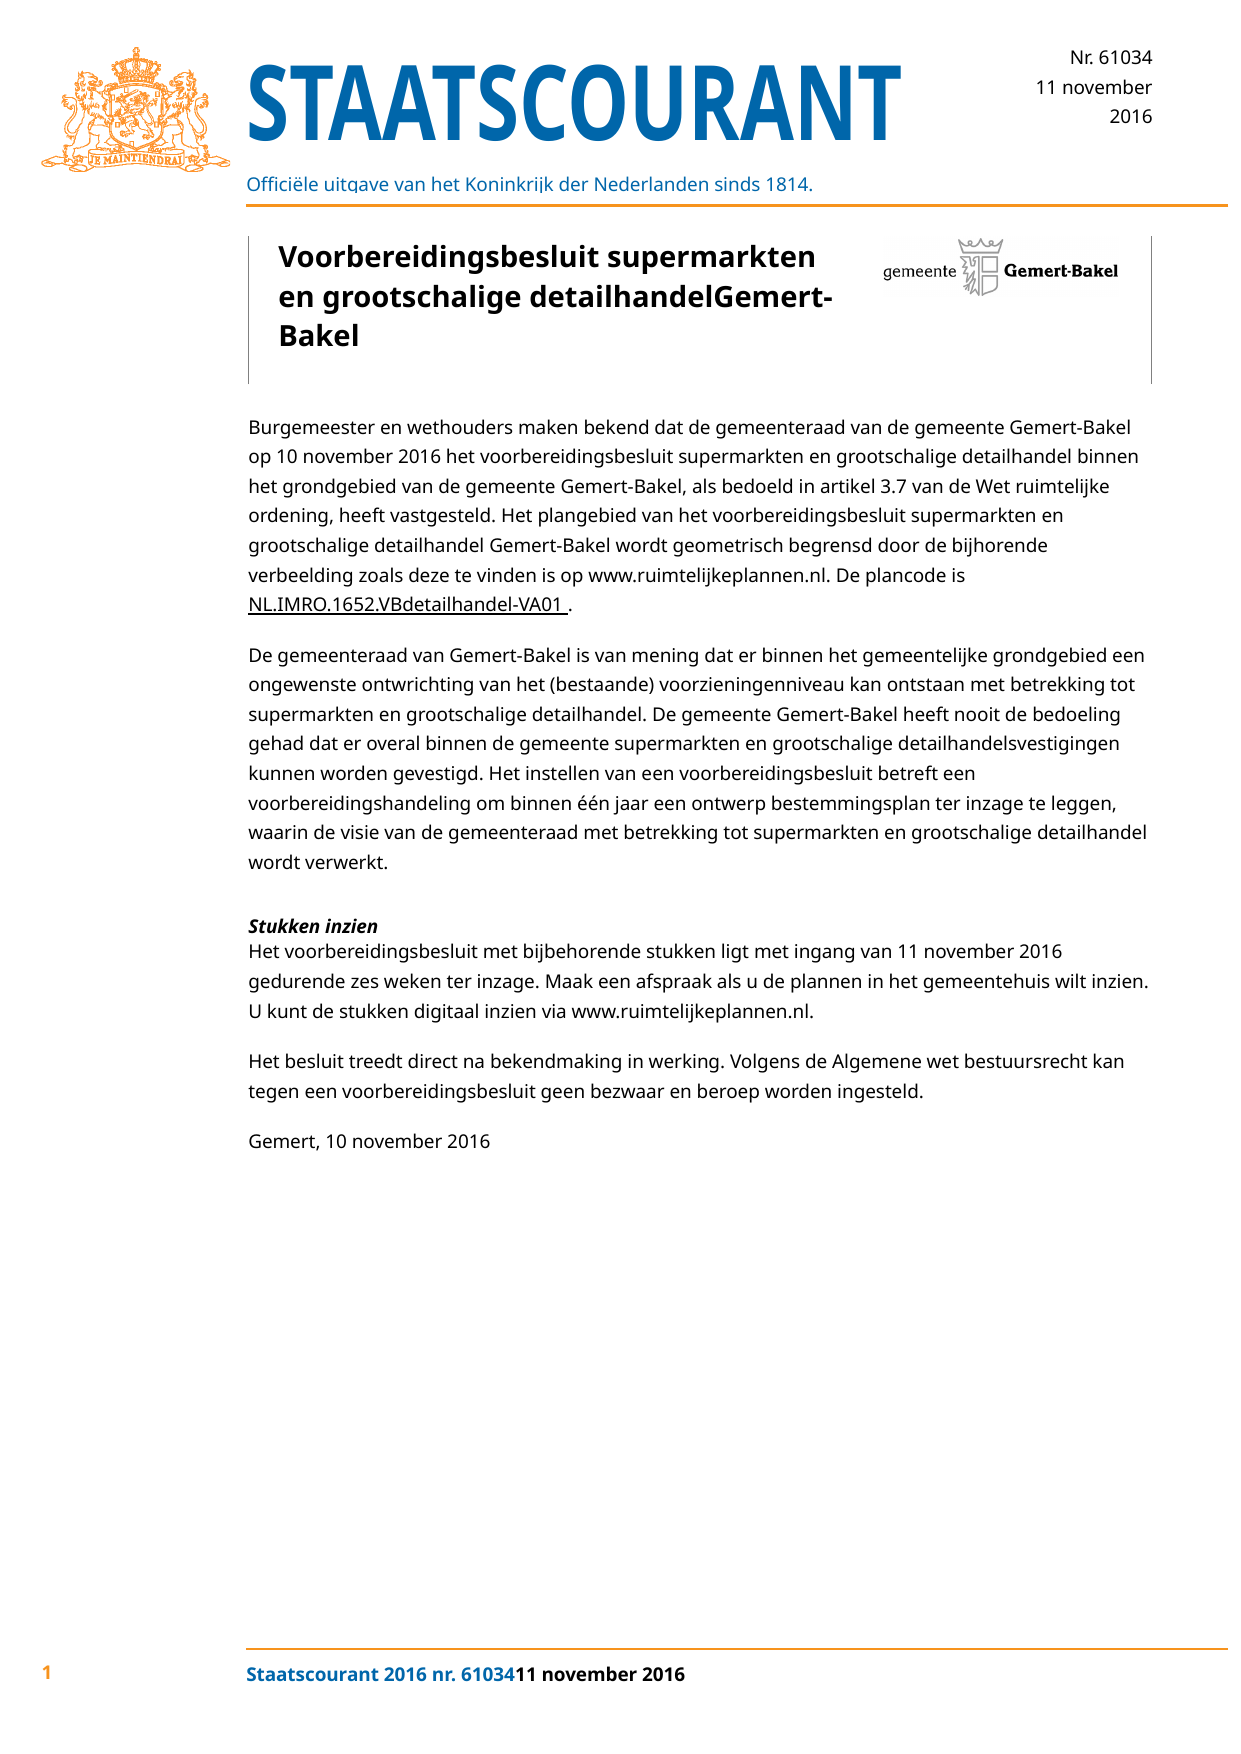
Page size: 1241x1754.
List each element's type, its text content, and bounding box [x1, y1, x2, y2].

text Burgemeester en wethouders maken bekend dat de gemeenteraad van de gemeente Gemert-Bakel op 10 november 2016 het voorbereidingsbesluit supermarkten en grootschalige detailhandel binnen het grondgebied van de gemeente Gemert-Bakel, als bedoeld in artikel 3.7 van de Wet ruimtelijke ordening, heeft vastgesteld. Het plangebied van het voorbereidingsbesluit supermarkten en grootschalige detailhandel Gemert-Bakel wordt geometrisch begrensd door de bijhorende verbeelding zoals deze te vinden is op www.ruimtelijkeplannen.nl. De plancode is NL.IMRO.1652.VBdetailhandel-VA01 . [248, 414, 1152, 617]
table_header [850, 236, 1151, 384]
text Het voorbereidingsbesluit met bijbehorende stukken ligt met ingang van 11 november 2016 gedurende zes weken ter inzage. Maak een afspraak als u de plannen in het gemeentehuis wilt inzien. U kunt de stukken digitaal inzien via www.ruimtelijkeplannen.nl. [248, 939, 1152, 1023]
picture [41, 47, 231, 172]
text Het besluit treedt direct na bekendmaking in werking. Volgens de Algemene wet bestuursrecht kan tegen een voorbereidingsbesluit geen bezwaar en beroep worden ingesteld. [248, 1048, 1152, 1103]
text Stukken inzien [248, 913, 1152, 939]
picture [882, 236, 1119, 297]
text De gemeenteraad van Gemert-Bakel is van mening dat er binnen het gemeentelijke grondgebied een ongewenste ontwrichting van het (bestaande) voorzieningenniveau kan ontstaan met betrekking tot supermarkten en grootschalige detailhandel. De gemeente Gemert-Bakel heeft nooit de bedoeling gehad dat er overal binnen de gemeente supermarkten en grootschalige detailhandelsvestigingen kunnen worden gevestigd. Het instellen van een voorbereidingsbesluit betreft een voorbereidingshandeling om binnen één jaar een ontwerp bestemmingsplan ter inzage te leggen, waarin de visie van de gemeenteraad met betrekking tot supermarkten en grootschalige detailhandel wordt verwerkt. [248, 642, 1152, 875]
table_header Voorbereidingsbesluit supermarkten en grootschalige detailhandelGemert-Bakel [249, 236, 850, 384]
text Gemert, 10 november 2016 [248, 1128, 1152, 1154]
